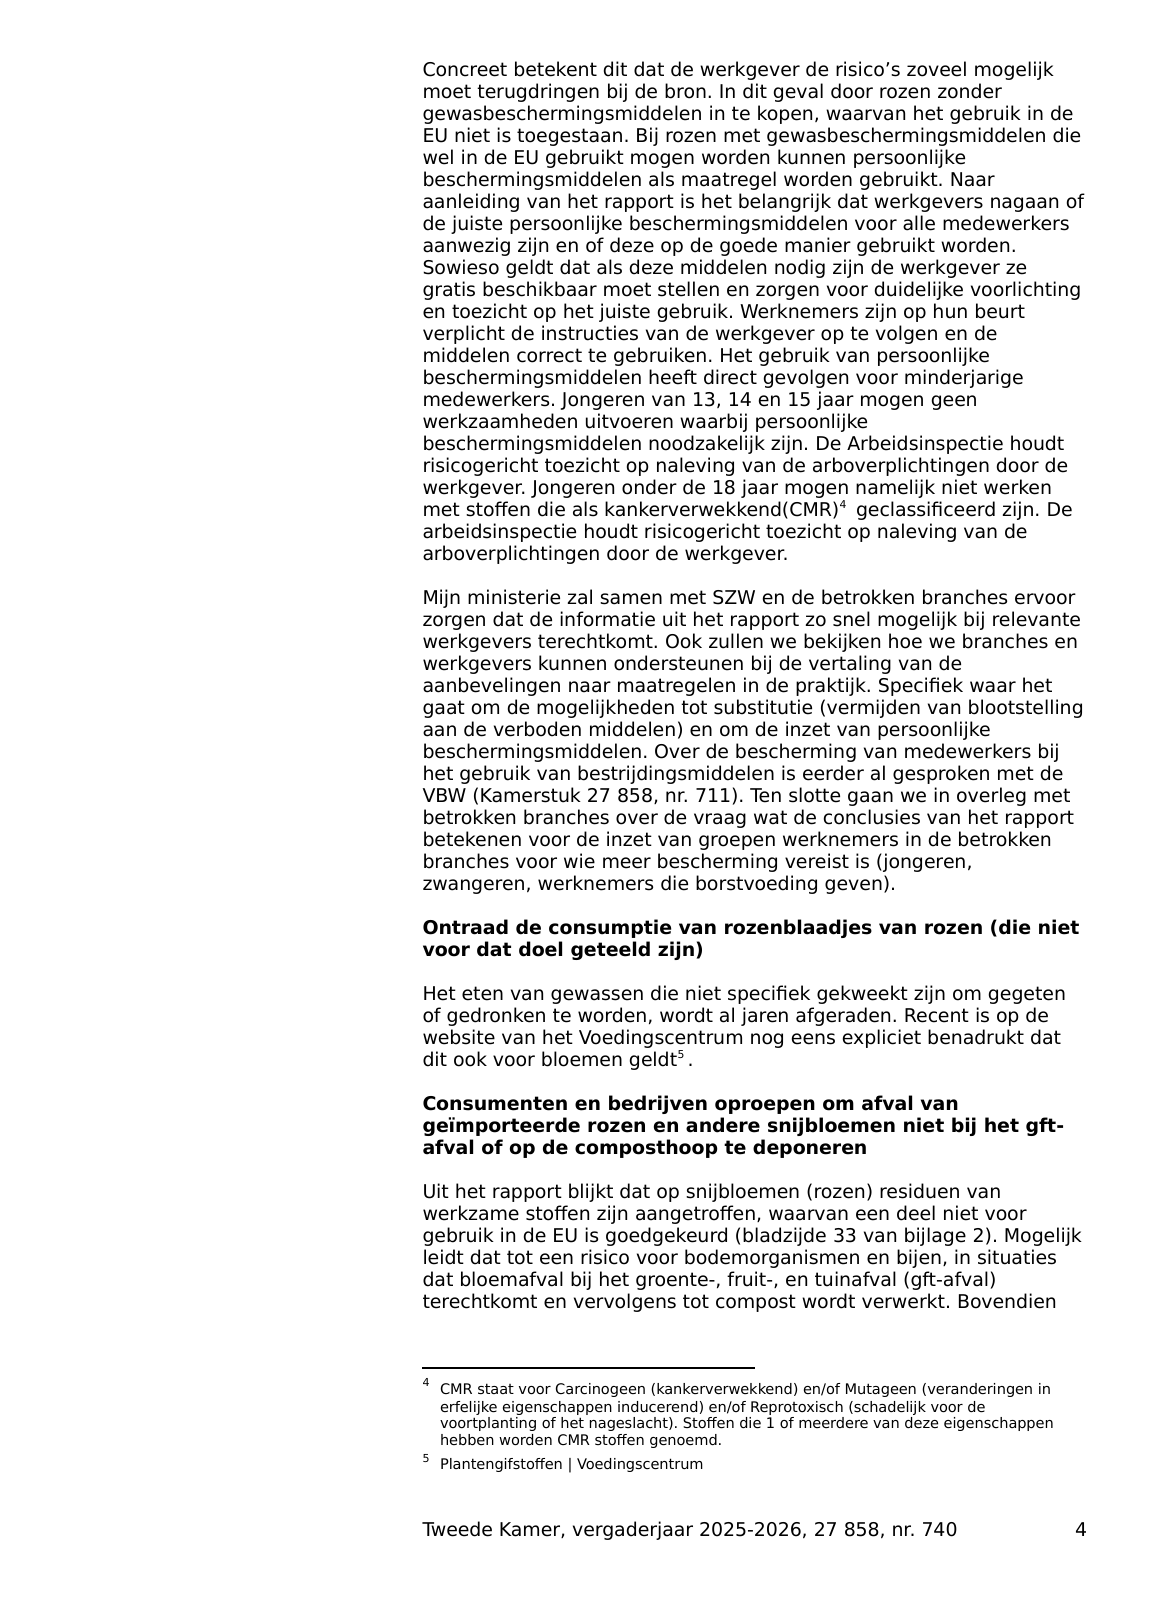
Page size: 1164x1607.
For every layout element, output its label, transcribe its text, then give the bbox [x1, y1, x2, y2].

subtitle Consumenten en bedrijven oproepen om afval van geïmporteerde rozen en andere snijbloemen niet bij het gft-afval of op de composthoop te deponeren [422, 1093, 1087, 1159]
text Het eten van gewassen die niet specifiek gekweekt zijn om gegeten of gedronken te worden, wordt al jaren afgeraden. Recent is op de website van het Voedingscentrum nog eens expliciet benadrukt dat dit ook voor bloemen geldt. [422, 983, 1087, 1071]
text Mijn ministerie zal samen met SZW en de betrokken branches ervoor zorgen dat de informatie uit het rapport zo snel mogelijk bij relevante werkgevers terechtkomt. Ook zullen we bekijken hoe we branches en werkgevers kunnen ondersteunen bij de vertaling van de aanbevelingen naar maatregelen in de praktijk. Specifiek waar het gaat om de mogelijkheden tot substitutie (vermijden van blootstelling aan de verboden middelen) en om de inzet van persoonlijke beschermingsmiddelen. Over de bescherming van medewerkers bij het gebruik van bestrijdingsmiddelen is eerder al gesproken met de VBW (Kamerstuk 27 858, nr. 711). Ten slotte gaan we in overleg met betrokken branches over de vraag wat de conclusies van het rapport betekenen voor de inzet van groepen werknemers in de betrokken branches voor wie meer bescherming vereist is (jongeren, zwangeren, werknemers die borstvoeding geven). [422, 587, 1087, 894]
subtitle Ontraad de consumptie van rozenblaadjes van rozen (die niet voor dat doel geteeld zijn) [422, 917, 1087, 961]
text CMR staat voor Carcinogeen (kankerverwekkend) en/of Mutageen (veranderingen in erfelijke eigenschappen inducerend) en/of Reprotoxisch (schadelijk voor de voortplanting of het nageslacht). Stoffen die 1 of meerdere van deze eigenschappen hebben worden CMR stoffen genoemd. [422, 1377, 1087, 1449]
text Plantengifstoffen | Voedingscentrum [422, 1452, 1087, 1474]
text Uit het rapport blijkt dat op snijbloemen (rozen) residuen van werkzame stoffen zijn aangetroffen, waarvan een deel niet voor gebruik in de EU is goedgekeurd (bladzijde 33 van bijlage 2). Mogelijk leidt dat tot een risico voor bodemorganismen en bijen, in situaties dat bloemafval bij het groente-, fruit-, en tuinafval (gft-afval) terechtkomt en vervolgens tot compost wordt verwerkt. Bovendien [422, 1181, 1087, 1313]
text Concreet betekent dit dat de werkgever de risico’s zoveel mogelijk moet terugdringen bij de bron. In dit geval door rozen zonder gewasbeschermingsmiddelen in te kopen, waarvan het gebruik in de EU niet is toegestaan. Bij rozen met gewasbeschermingsmiddelen die wel in de EU gebruikt mogen worden kunnen persoonlijke beschermingsmiddelen als maatregel worden gebruikt. Naar aanleiding van het rapport is het belangrijk dat werkgevers nagaan of de juiste persoonlijke beschermingsmiddelen voor alle medewerkers aanwezig zijn en of deze op de goede manier gebruikt worden. Sowieso geldt dat als deze middelen nodig zijn de werkgever ze gratis beschikbaar moet stellen en zorgen voor duidelijke voorlichting en toezicht op het juiste gebruik. Werknemers zijn op hun beurt verplicht de instructies van de werkgever op te volgen en de middelen correct te gebruiken. Het gebruik van persoonlijke beschermingsmiddelen heeft direct gevolgen voor minderjarige medewerkers. Jongeren van 13, 14 en 15 jaar mogen geen werkzaamheden uitvoeren waarbij persoonlijke beschermingsmiddelen noodzakelijk zijn. De Arbeidsinspectie houdt risicogericht toezicht op naleving van de arboverplichtingen door de werkgever. Jongeren onder de 18 jaar mogen namelijk niet werken met stoffen die als kankerverwekkend(CMR) geclassificeerd zijn. De arbeidsinspectie houdt risicogericht toezicht op naleving van de arboverplichtingen door de werkgever. [422, 59, 1087, 564]
